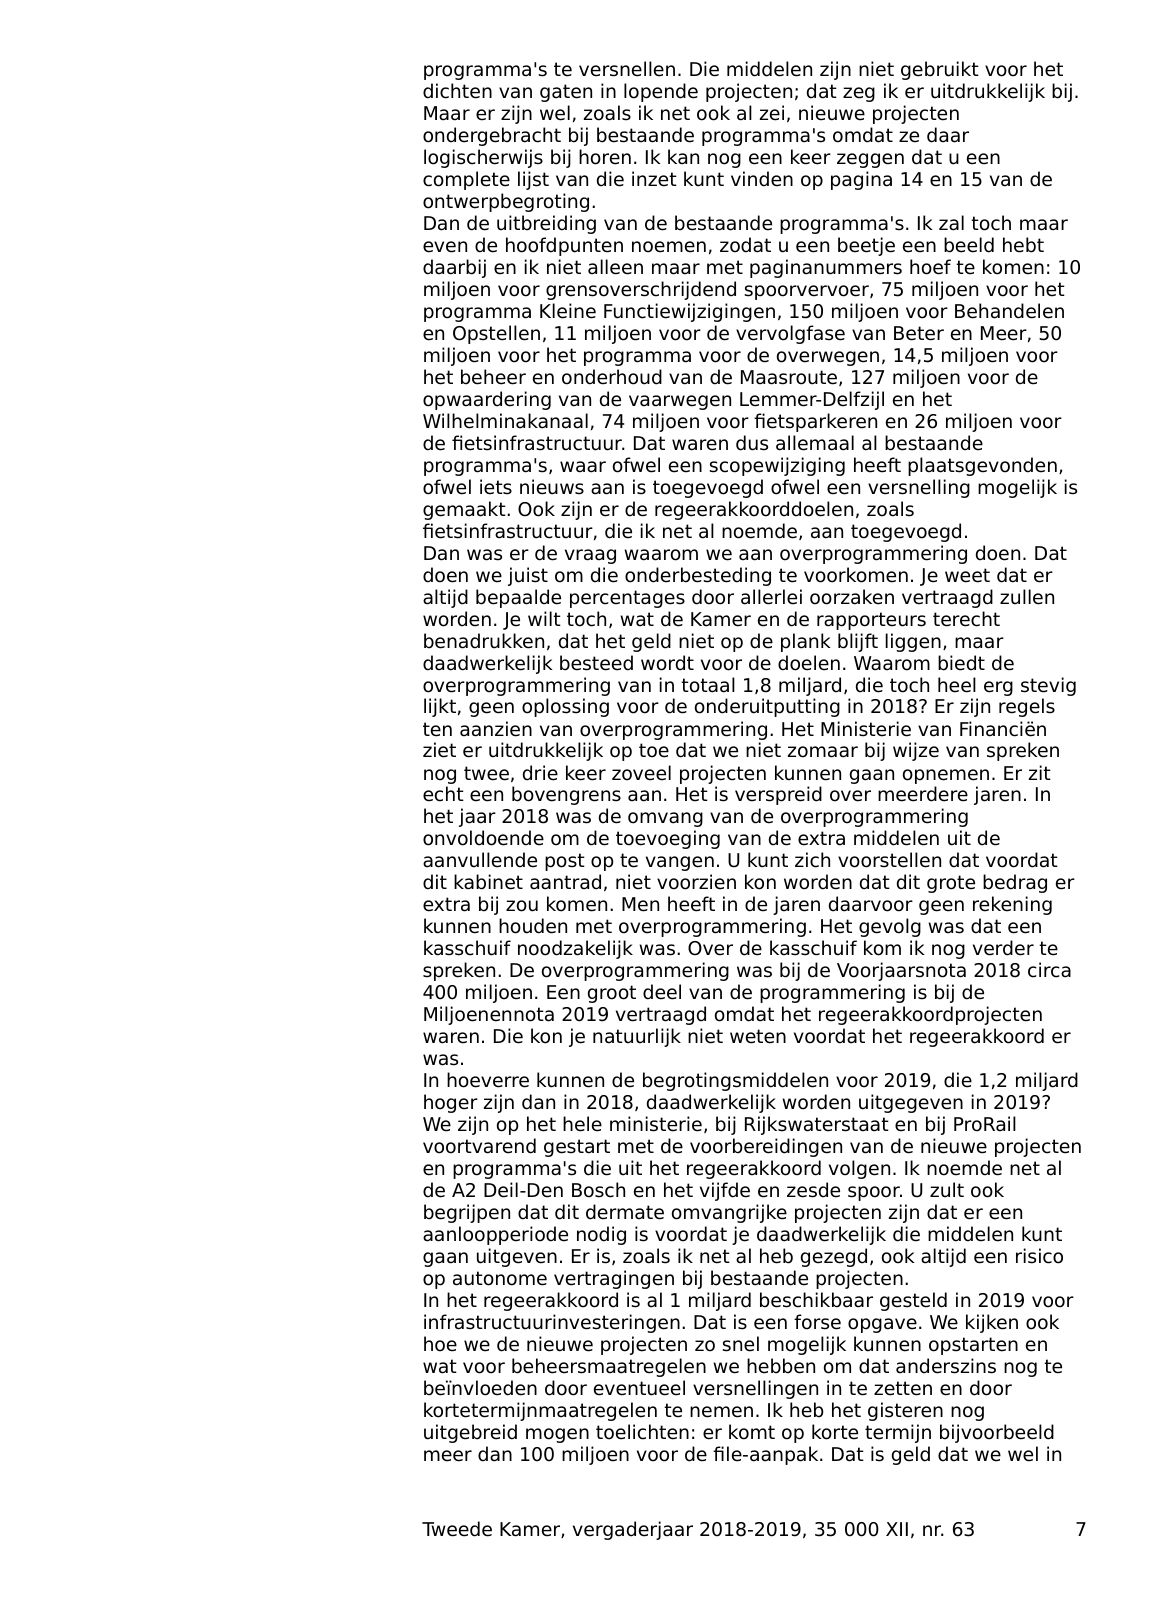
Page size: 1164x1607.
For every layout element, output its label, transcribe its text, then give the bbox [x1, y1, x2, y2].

text In hoeverre kunnen de begrotingsmiddelen voor 2019, die 1,2 miljard hoger zijn dan in 2018, daadwerkelijk worden uitgegeven in 2019? We zijn op het hele ministerie, bij Rijkswaterstaat en bij ProRail voortvarend gestart met de voorbereidingen van de nieuwe projecten en programma's die uit het regeerakkoord volgen. Ik noemde net al de A2 Deil-Den Bosch en het vijfde en zesde spoor. U zult ook begrijpen dat dit dermate omvangrijke projecten zijn dat er een aanloopperiode nodig is voordat je daadwerkelijk die middelen kunt gaan uitgeven. Er is, zoals ik net al heb gezegd, ook altijd een risico op autonome vertragingen bij bestaande projecten. [422, 1070, 1087, 1290]
text In het regeerakkoord is al 1 miljard beschikbaar gesteld in 2019 voor infrastructuurinvesteringen. Dat is een forse opgave. We kijken ook hoe we de nieuwe projecten zo snel mogelijk kunnen opstarten en wat voor beheersmaatregelen we hebben om dat anderszins nog te beïnvloeden door eventueel versnellingen in te zetten en door kortetermijnmaatregelen te nemen. Ik heb het gisteren nog uitgebreid mogen toelichten: er komt op korte termijn bijvoorbeeld meer dan 100 miljoen voor de file-aanpak. Dat is geld dat we wel in [422, 1290, 1087, 1466]
text Dan de uitbreiding van de bestaande programma's. Ik zal toch maar even de hoofdpunten noemen, zodat u een beetje een beeld hebt daarbij en ik niet alleen maar met paginanummers hoef te komen: 10 miljoen voor grensoverschrijdend spoorvervoer, 75 miljoen voor het programma Kleine Functiewijzigingen, 150 miljoen voor Behandelen en Opstellen, 11 miljoen voor de vervolgfase van Beter en Meer, 50 miljoen voor het programma voor de overwegen, 14,5 miljoen voor het beheer en onderhoud van de Maasroute, 127 miljoen voor de opwaardering van de vaarwegen Lemmer-Delfzijl en het Wilhelminakanaal, 74 miljoen voor fietsparkeren en 26 miljoen voor de fietsinfrastructuur. Dat waren dus allemaal al bestaande programma's, waar ofwel een scopewijziging heeft plaatsgevonden, ofwel iets nieuws aan is toegevoegd ofwel een versnelling mogelijk is gemaakt. Ook zijn er de regeerakkoorddoelen, zoals fietsinfrastructuur, die ik net al noemde, aan toegevoegd. [422, 213, 1087, 543]
text programma's te versnellen. Die middelen zijn niet gebruikt voor het dichten van gaten in lopende projecten; dat zeg ik er uitdrukkelijk bij. Maar er zijn wel, zoals ik net ook al zei, nieuwe projecten ondergebracht bij bestaande programma's omdat ze daar logischerwijs bij horen. Ik kan nog een keer zeggen dat u een complete lijst van die inzet kunt vinden op pagina 14 en 15 van de ontwerpbegroting. [422, 59, 1087, 213]
text Dan was er de vraag waarom we aan overprogrammering doen. Dat doen we juist om die onderbesteding te voorkomen. Je weet dat er altijd bepaalde percentages door allerlei oorzaken vertraagd zullen worden. Je wilt toch, wat de Kamer en de rapporteurs terecht benadrukken, dat het geld niet op de plank blijft liggen, maar daadwerkelijk besteed wordt voor de doelen. Waarom biedt de overprogrammering van in totaal 1,8 miljard, die toch heel erg stevig lijkt, geen oplossing voor de onderuitputting in 2018? Er zijn regels ten aanzien van overprogrammering. Het Ministerie van Financiën ziet er uitdrukkelijk op toe dat we niet zomaar bij wijze van spreken nog twee, drie keer zoveel projecten kunnen gaan opnemen. Er zit echt een bovengrens aan. Het is verspreid over meerdere jaren. In het jaar 2018 was de omvang van de overprogrammering onvoldoende om de toevoeging van de extra middelen uit de aanvullende post op te vangen. U kunt zich voorstellen dat voordat dit kabinet aantrad, niet voorzien kon worden dat dit grote bedrag er extra bij zou komen. Men heeft in de jaren daarvoor geen rekening kunnen houden met overprogrammering. Het gevolg was dat een kasschuif noodzakelijk was. Over de kasschuif kom ik nog verder te spreken. De overprogrammering was bij de Voorjaarsnota 2018 circa 400 miljoen. Een groot deel van de programmering is bij de Miljoenennota 2019 vertraagd omdat het regeerakkoordprojecten waren. Die kon je natuurlijk niet weten voordat het regeerakkoord er was. [422, 543, 1087, 1070]
